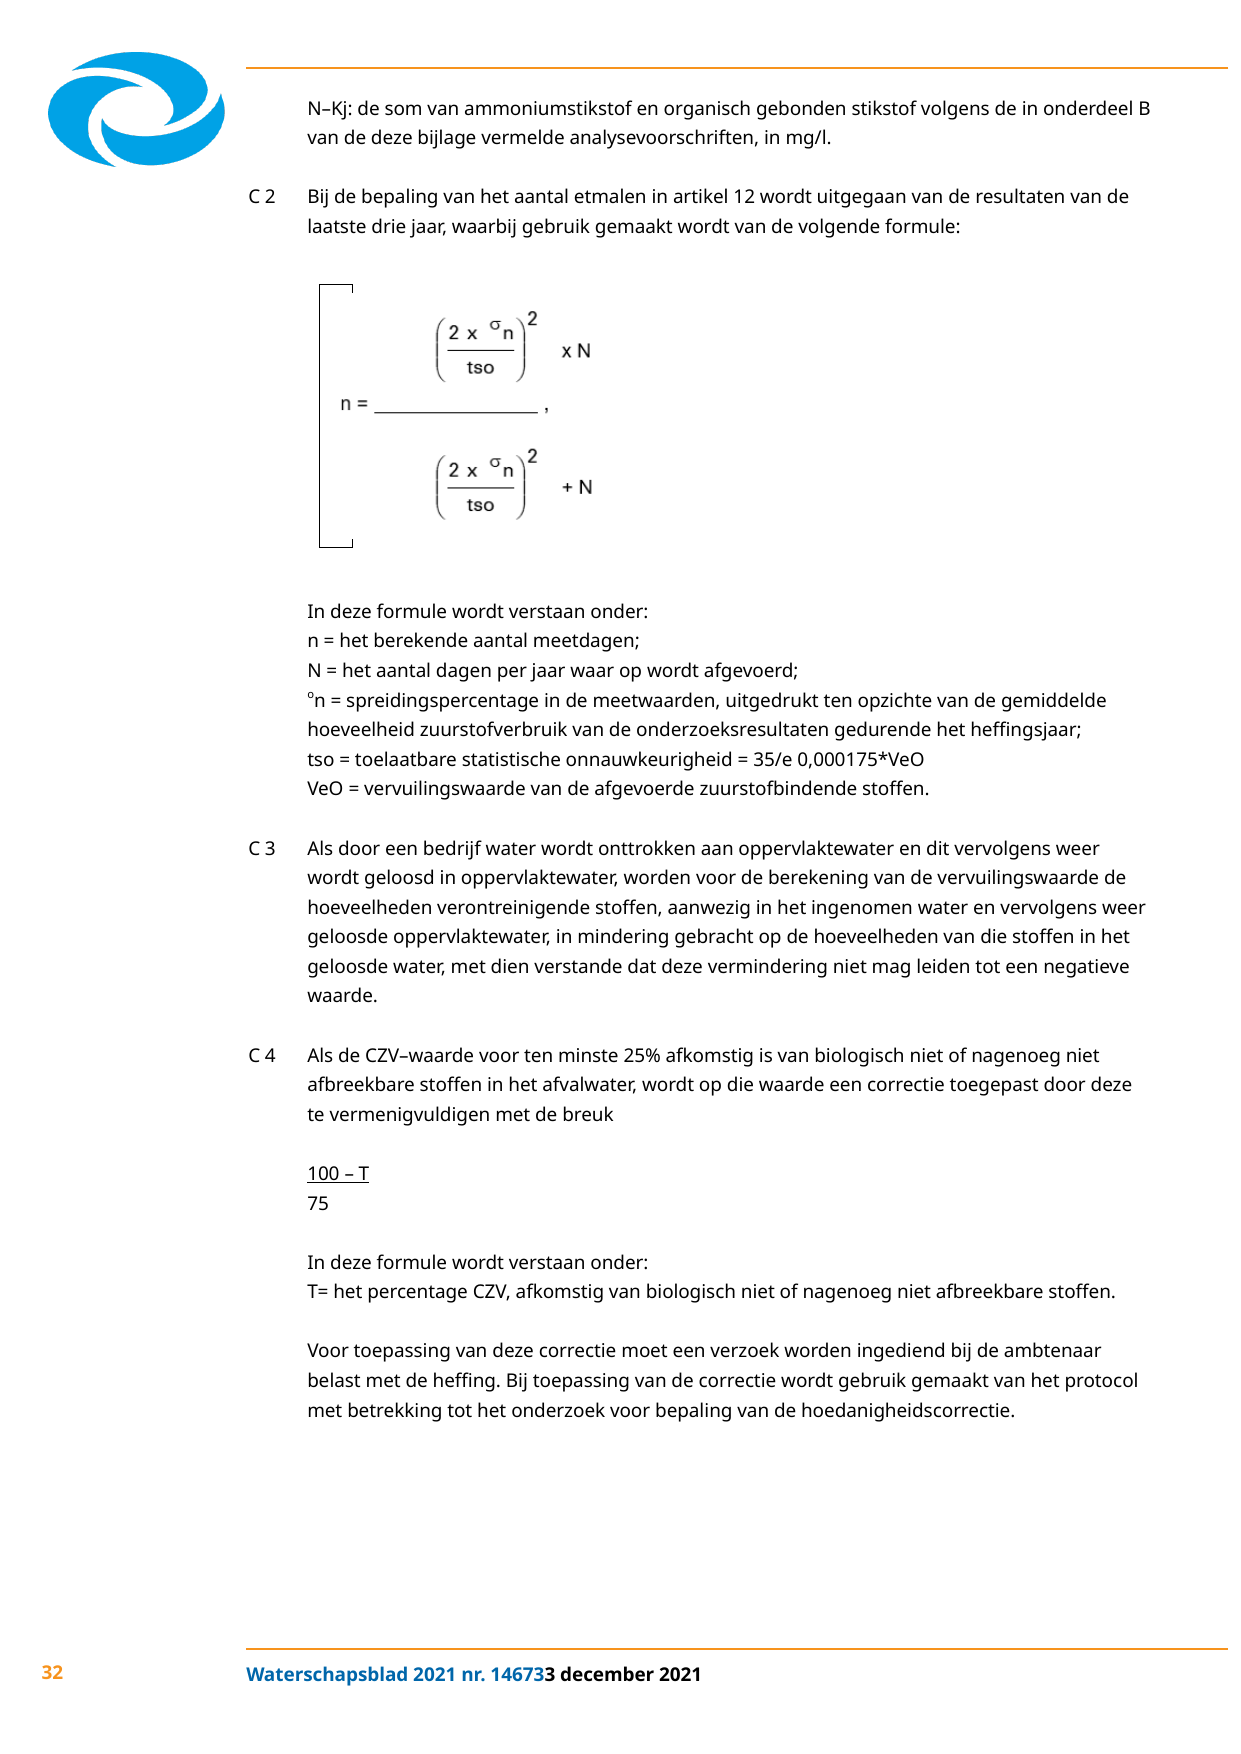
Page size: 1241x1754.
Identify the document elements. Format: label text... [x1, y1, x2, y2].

list Als door een bedrijf water wordt onttrokken aan oppervlaktewater en dit vervolgens weer wordt geloosd in oppervlaktewater, worden voor de berekening van de vervuilingswaarde de hoeveelheden verontreinigende stoffen, aanwezig in het ingenomen water en vervolgens weer geloosde oppervlaktewater, in mindering gebracht op de hoeveelheden van die stoffen in het geloosde water, met dien verstande dat deze vermindering niet mag leiden tot een negatieve waarde. [248, 835, 1152, 1008]
list Als de CZV–waarde voor ten minste 25% afkomstig is van biologisch niet of nagenoeg niet afbreekbare stoffen in het afvalwater, wordt op die waarde een correctie toegepast door deze te vermenigvuldigen met de breuk [248, 1042, 1152, 1127]
list In deze formule wordt verstaan onder: [248, 1249, 1152, 1275]
list on = spreidingspercentage in de meetwaarden, uitgedrukt ten opzichte van de gemiddelde hoeveelheid zuurstofverbruik van de onderzoeksresultaten gedurende het heffingsjaar; [248, 687, 1152, 742]
list Voor toepassing van deze correctie moet een verzoek worden ingediend bij de ambtenaar belast met de heffing. Bij toepassing van de correctie wordt gebruik gemaakt van het protocol met betrekking tot het onderzoek voor bepaling van de hoedanigheidscorrectie. [248, 1338, 1152, 1423]
picture [327, 293, 624, 539]
list tso = toelaatbare statistische onnauwkeurigheid = 35/e 0,000175*VeO [248, 746, 1152, 772]
list N = het aantal dagen per jaar waar op wordt afgevoerd; [248, 657, 1152, 683]
list T= het percentage CZV, afkomstig van biologisch niet of nagenoeg niet afbreekbare stoffen. [248, 1278, 1152, 1304]
list VeO = vervuilingswaarde van de afgevoerde zuurstofbindende stoffen. [248, 776, 1152, 801]
list Bij de bepaling van het aantal etmalen in artikel 12 wordt uitgegaan van de resultaten van de laatste drie jaar, waarbij gebruik gemaakt wordt van de volgende formule: [248, 183, 1152, 239]
list 75 [248, 1190, 1152, 1216]
list n = het berekende aantal meetdagen; [248, 628, 1152, 653]
list In deze formule wordt verstaan onder: [248, 598, 1152, 624]
list 100 – T [248, 1160, 1152, 1186]
list N–Kj: de som van ammoniumstikstof en organisch gebonden stikstof volgens de in onderdeel B van de deze bijlage vermelde analysevoorschriften, in mg/l. [248, 95, 1152, 150]
picture [41, 47, 231, 172]
